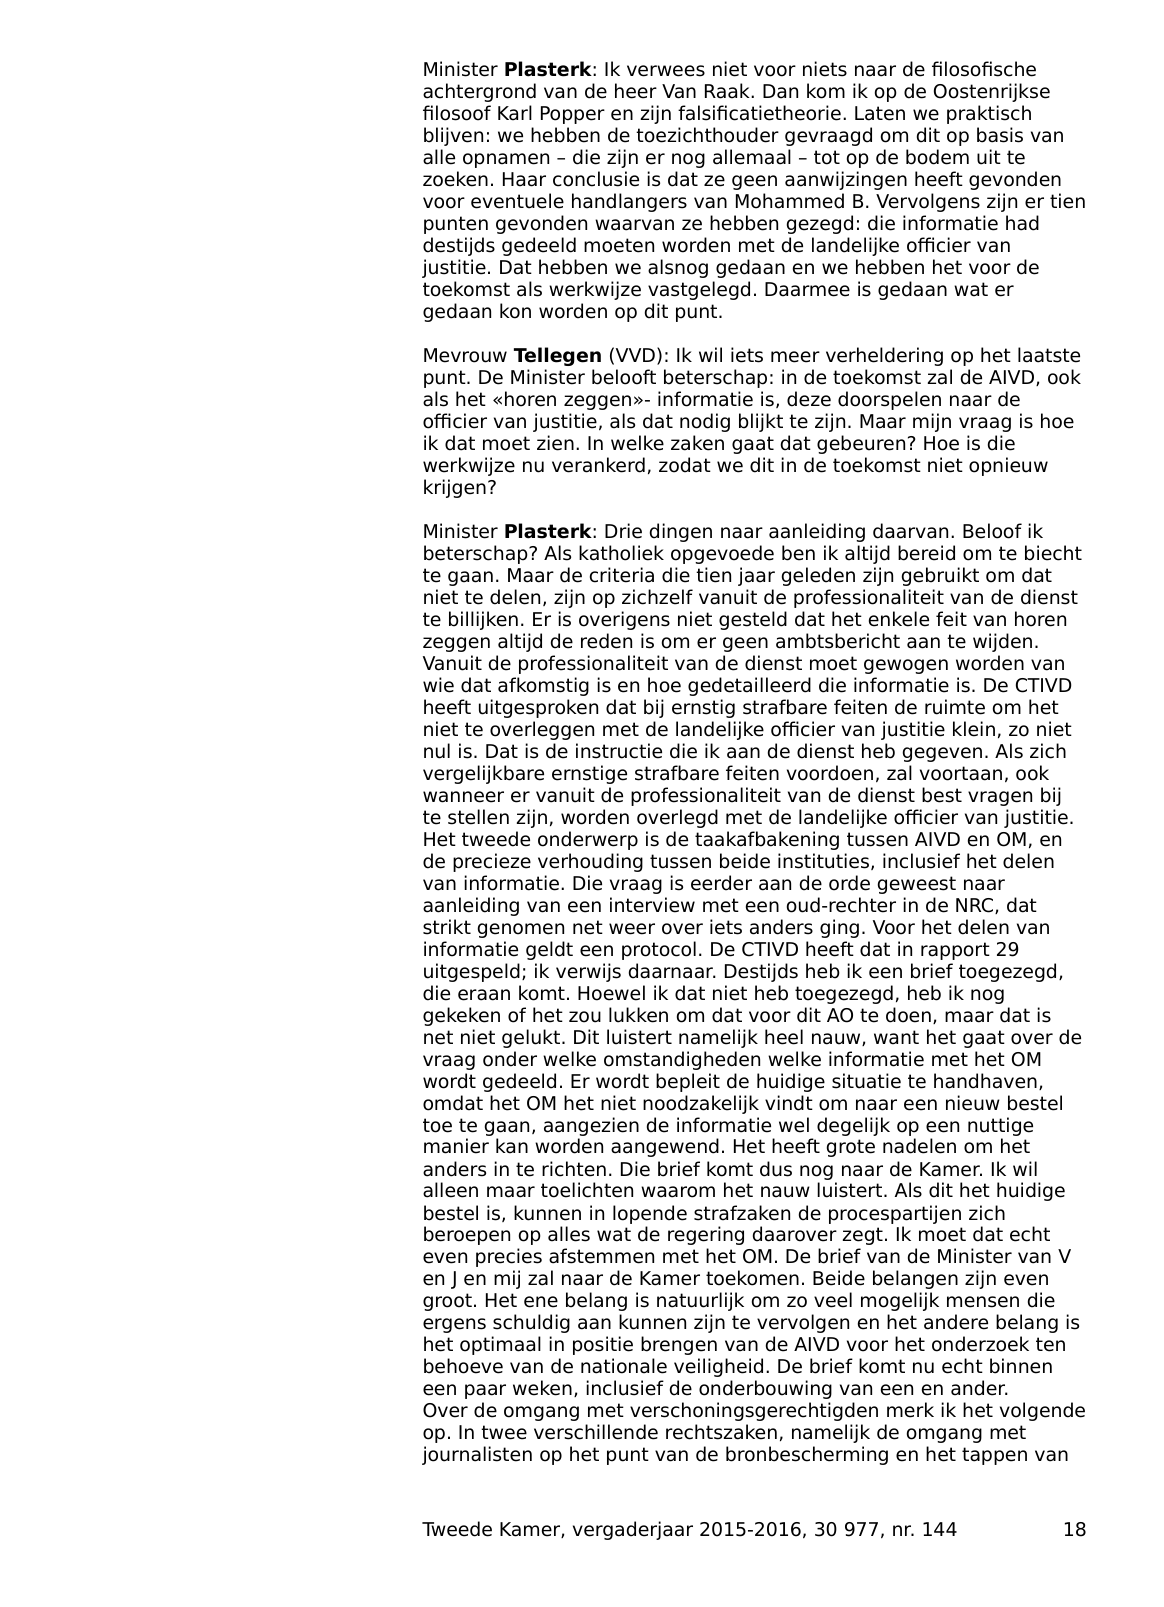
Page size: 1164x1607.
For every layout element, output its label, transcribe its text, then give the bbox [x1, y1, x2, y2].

text Het tweede onderwerp is de taakafbakening tussen AIVD en OM, en de precieze verhouding tussen beide instituties, inclusief het delen van informatie. Die vraag is eerder aan de orde geweest naar aanleiding van een interview met een oud-rechter in de NRC, dat strikt genomen net weer over iets anders ging. Voor het delen van informatie geldt een protocol. De CTIVD heeft dat in rapport 29 uitgespeld; ik verwijs daarnaar. Destijds heb ik een brief toegezegd, die eraan komt. Hoewel ik dat niet heb toegezegd, heb ik nog gekeken of het zou lukken om dat voor dit AO te doen, maar dat is net niet gelukt. Dit luistert namelijk heel nauw, want het gaat over de vraag onder welke omstandigheden welke informatie met het OM wordt gedeeld. Er wordt bepleit de huidige situatie te handhaven, omdat het OM het niet noodzakelijk vindt om naar een nieuw bestel toe te gaan, aangezien de informatie wel degelijk op een nuttige manier kan worden aangewend. Het heeft grote nadelen om het anders in te richten. Die brief komt dus nog naar de Kamer. Ik wil alleen maar toelichten waarom het nauw luistert. Als dit het huidige bestel is, kunnen in lopende strafzaken de procespartijen zich beroepen op alles wat de regering daarover zegt. Ik moet dat echt even precies afstemmen met het OM. De brief van de Minister van V en J en mij zal naar de Kamer toekomen. Beide belangen zijn even groot. Het ene belang is natuurlijk om zo veel mogelijk mensen die ergens schuldig aan kunnen zijn te vervolgen en het andere belang is het optimaal in positie brengen van de AIVD voor het onderzoek ten behoeve van de nationale veiligheid. De brief komt nu echt binnen een paar weken, inclusief de onderbouwing van een en ander. [422, 829, 1087, 1400]
text Over de omgang met verschoningsgerechtigden merk ik het volgende op. In twee verschillende rechtszaken, namelijk de omgang met journalisten op het punt van de bronbescherming en het tappen van [422, 1400, 1087, 1466]
text Minister Plasterk: Drie dingen naar aanleiding daarvan. Beloof ik beterschap? Als katholiek opgevoede ben ik altijd bereid om te biecht te gaan. Maar de criteria die tien jaar geleden zijn gebruikt om dat niet te delen, zijn op zichzelf vanuit de professionaliteit van de dienst te billijken. Er is overigens niet gesteld dat het enkele feit van horen zeggen altijd de reden is om er geen ambtsbericht aan te wijden. Vanuit de professionaliteit van de dienst moet gewogen worden van wie dat afkomstig is en hoe gedetailleerd die informatie is. De CTIVD heeft uitgesproken dat bij ernstig strafbare feiten de ruimte om het niet te overleggen met de landelijke officier van justitie klein, zo niet nul is. Dat is de instructie die ik aan de dienst heb gegeven. Als zich vergelijkbare ernstige strafbare feiten voordoen, zal voortaan, ook wanneer er vanuit de professionaliteit van de dienst best vragen bij te stellen zijn, worden overlegd met de landelijke officier van justitie. [422, 521, 1087, 829]
text Minister Plasterk: Ik verwees niet voor niets naar de filosofische achtergrond van de heer Van Raak. Dan kom ik op de Oostenrijkse filosoof Karl Popper en zijn falsificatietheorie. Laten we praktisch blijven: we hebben de toezichthouder gevraagd om dit op basis van alle opnamen – die zijn er nog allemaal – tot op de bodem uit te zoeken. Haar conclusie is dat ze geen aanwijzingen heeft gevonden voor eventuele handlangers van Mohammed B. Vervolgens zijn er tien punten gevonden waarvan ze hebben gezegd: die informatie had destijds gedeeld moeten worden met de landelijke officier van justitie. Dat hebben we alsnog gedaan en we hebben het voor de toekomst als werkwijze vastgelegd. Daarmee is gedaan wat er gedaan kon worden op dit punt. [422, 59, 1087, 323]
text Mevrouw Tellegen (VVD): Ik wil iets meer verheldering op het laatste punt. De Minister belooft beterschap: in de toekomst zal de AIVD, ook als het «horen zeggen»- informatie is, deze doorspelen naar de officier van justitie, als dat nodig blijkt te zijn. Maar mijn vraag is hoe ik dat moet zien. In welke zaken gaat dat gebeuren? Hoe is die werkwijze nu verankerd, zodat we dit in de toekomst niet opnieuw krijgen? [422, 345, 1087, 499]
